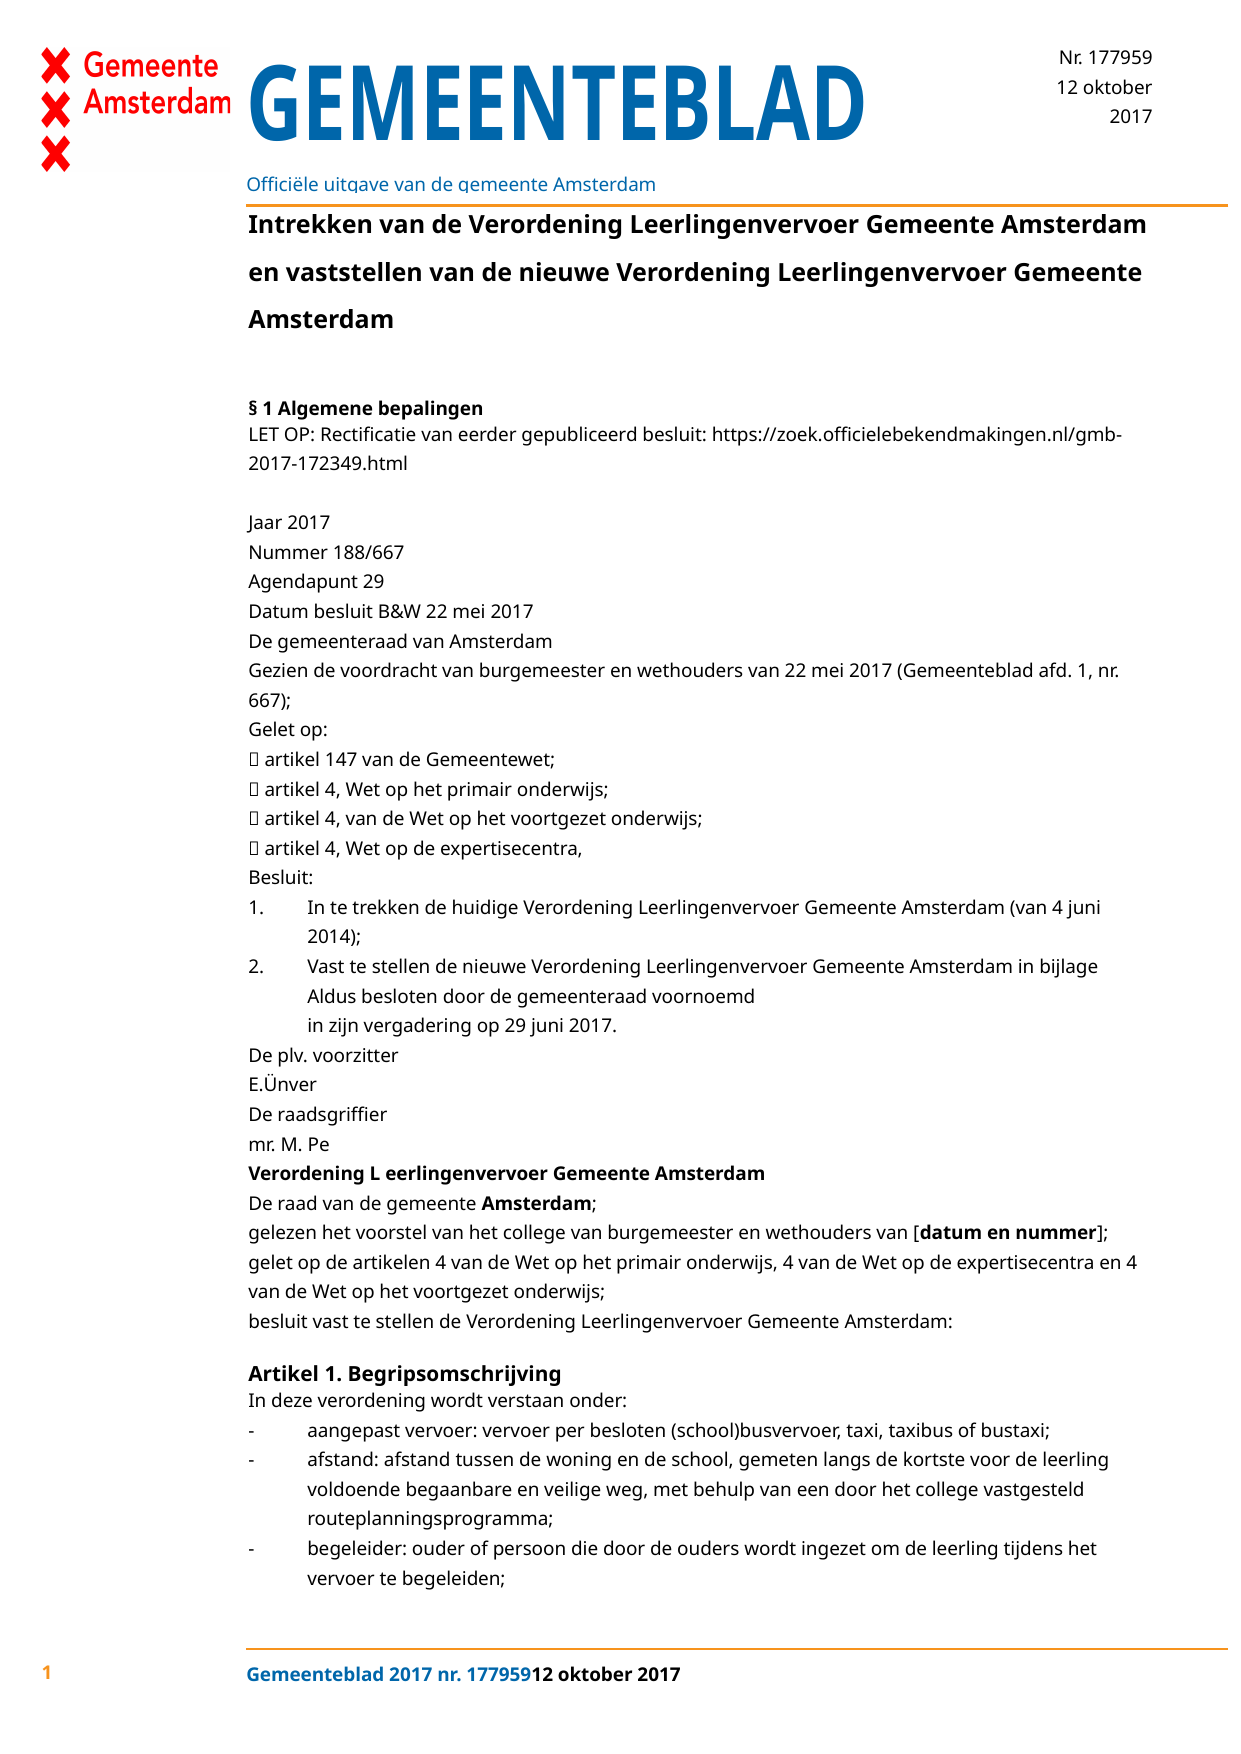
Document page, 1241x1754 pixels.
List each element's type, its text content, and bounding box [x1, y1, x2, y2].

list Aldus besloten door de gemeenteraad voornoemd [248, 983, 1152, 1009]
list in zijn vergadering op 29 juni 2017. [248, 1012, 1152, 1038]
text Besluit: [248, 864, 1152, 890]
text Agendapunt 29 [248, 569, 1152, 594]
list afstand: afstand tussen de woning en de school, gemeten langs de kortste voor de leerling voldoende begaanbare en veilige weg, met behulp van een door het college vastgesteld routeplanningsprogramma; [248, 1446, 1152, 1531]
text LET OP: Rectificatie van eerder gepubliceerd besluit: https://zoek.officielebekendmakingen.nl/gmb-2017-172349.html [248, 421, 1152, 476]
text Nummer 188/667 [248, 539, 1152, 565]
text gelet op de artikelen 4 van de Wet op het primair onderwijs, 4 van de Wet op de expertisecentra en 4 van de Wet op het voortgezet onderwijs; [248, 1249, 1152, 1304]
list In te trekken de huidige Verordening Leerlingenvervoer Gemeente Amsterdam (van 4 juni 2014); [248, 894, 1152, 949]
text Gelet op: [248, 717, 1152, 742]
text De raad van de gemeente Amsterdam; [248, 1190, 1152, 1216]
text  artikel 4, van de Wet op het voortgezet onderwijs; [248, 805, 1152, 831]
text Jaar 2017 [248, 509, 1152, 535]
text mr. M. Pe [248, 1131, 1152, 1157]
text De raadsgriffier [248, 1101, 1152, 1127]
text Gezien de voordracht van burgemeester en wethouders van 22 mei 2017 (Gemeenteblad afd. 1, nr. 667); [248, 657, 1152, 713]
text E.Ünver [248, 1072, 1152, 1097]
text  artikel 4, Wet op de expertisecentra, [248, 835, 1152, 861]
text § 1 Algemene bepalingen [248, 395, 1152, 421]
text  artikel 147 van de Gemeentewet; [248, 746, 1152, 772]
list begeleider: ouder of persoon die door de ouders wordt ingezet om de leerling tijdens het vervoer te begeleiden; [248, 1535, 1152, 1590]
text De plv. voorzitter [248, 1042, 1152, 1068]
picture [41, 47, 231, 172]
text De gemeenteraad van Amsterdam [248, 628, 1152, 654]
text  artikel 4, Wet op het primair onderwijs; [248, 776, 1152, 802]
text Datum besluit B&W 22 mei 2017 [248, 598, 1152, 624]
list Vast te stellen de nieuwe Verordening Leerlingenvervoer Gemeente Amsterdam in bijlage [248, 953, 1152, 979]
text besluit vast te stellen de Verordening Leerlingenvervoer Gemeente Amsterdam: [248, 1308, 1152, 1334]
text Verordening L eerlingenvervoer Gemeente Amsterdam [248, 1160, 1152, 1186]
list aangepast vervoer: vervoer per besloten (school)busvervoer, taxi, taxibus of bustaxi; [248, 1417, 1152, 1442]
text In deze verordening wordt verstaan onder: [248, 1387, 1152, 1413]
text Artikel 1. Begripsomschrijving [248, 1359, 1152, 1387]
text Intrekken van de Verordening Leerlingenvervoer Gemeente Amsterdam en vaststellen van de nieuwe Verordening Leerlingenvervoer Gemeente Amsterdam [248, 207, 1152, 336]
text gelezen het voorstel van het college van burgemeester en wethouders van [datum en nummer]; [248, 1219, 1152, 1245]
